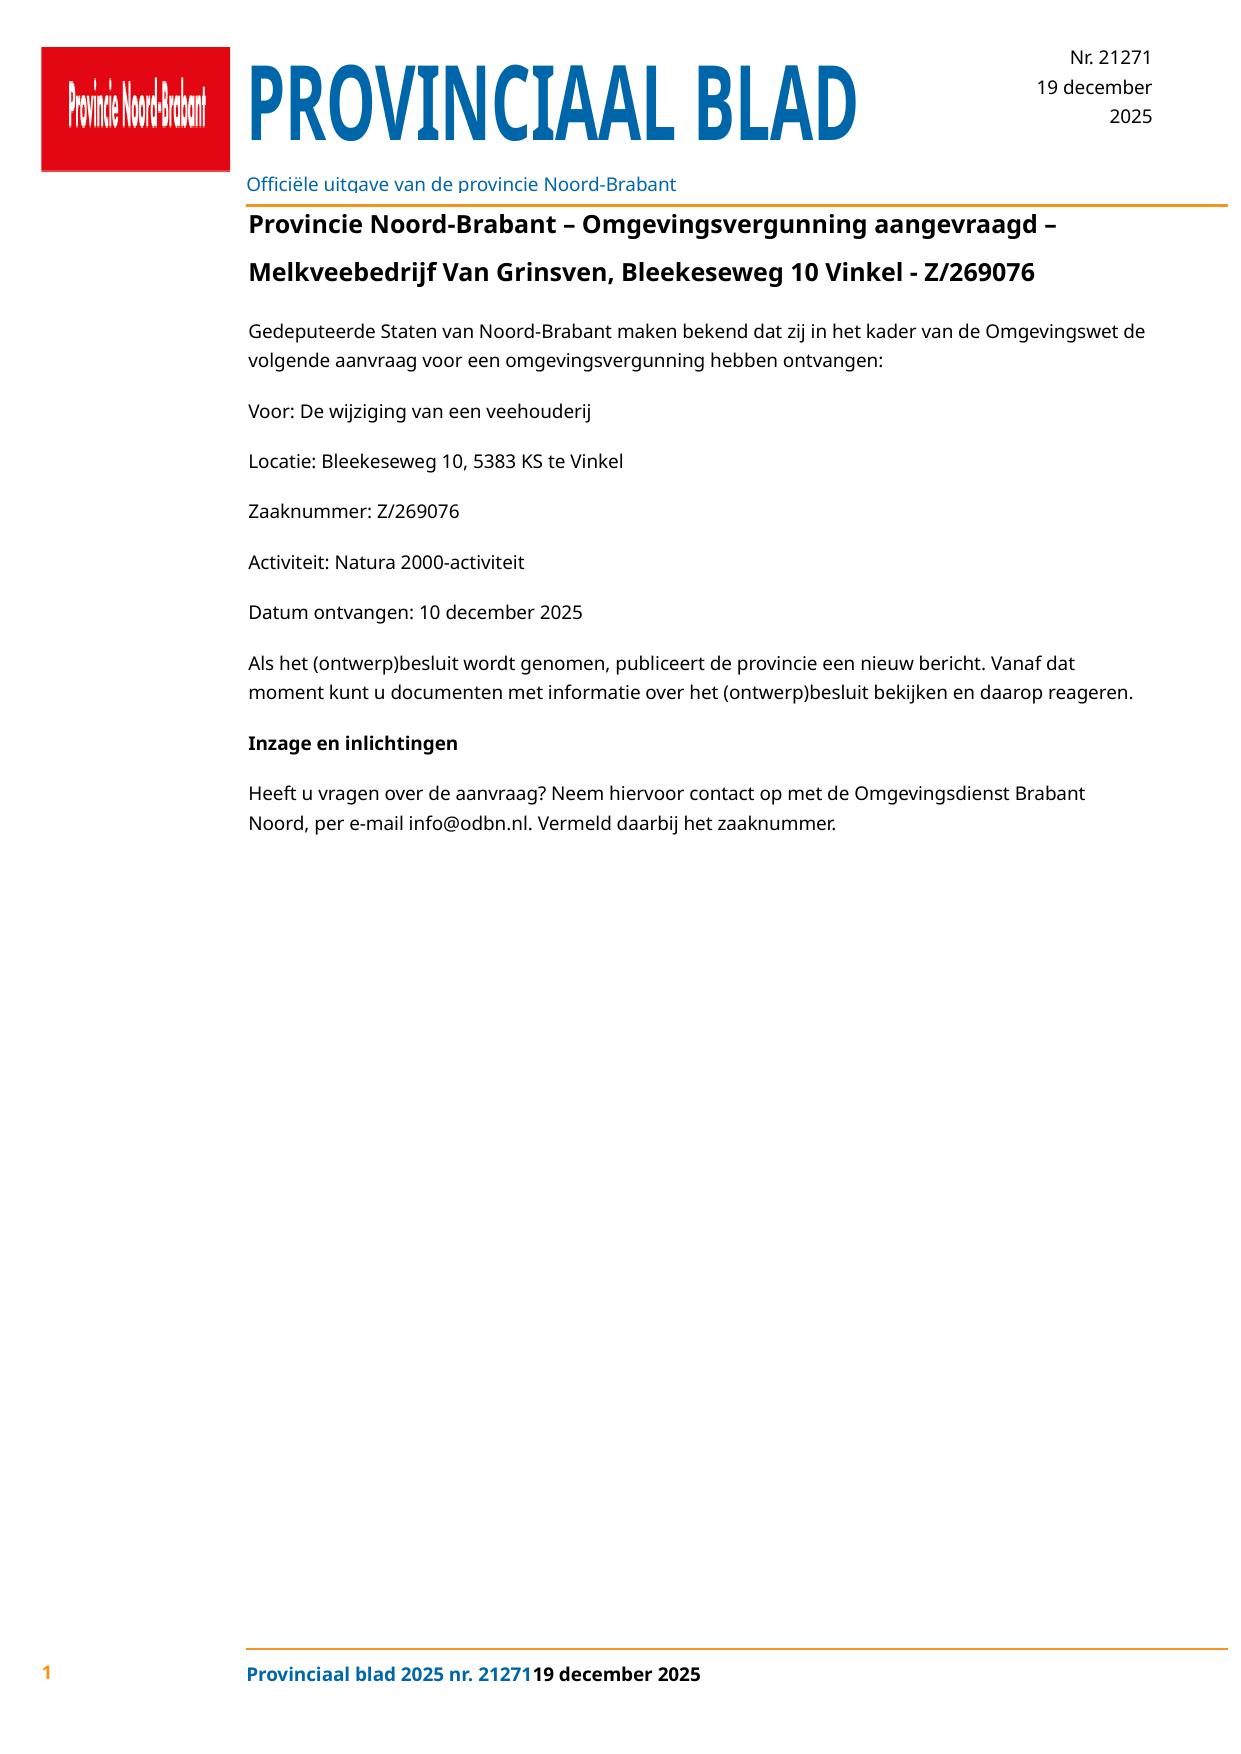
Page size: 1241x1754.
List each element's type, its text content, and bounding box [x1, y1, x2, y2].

text Voor: De wijziging van een veehouderij [248, 398, 1152, 424]
text Locatie: Bleekeseweg 10, 5383 KS te Vinkel [248, 448, 1152, 474]
text Activiteit: Natura 2000-activiteit [248, 549, 1152, 575]
text Als het (ontwerp)besluit wordt genomen, publiceert de provincie een nieuw bericht. Vanaf dat moment kunt u documenten met informatie over het (ontwerp)besluit bekijken en daarop reageren. [248, 650, 1152, 705]
picture [41, 47, 231, 172]
text Heeft u vragen over de aanvraag? Neem hiervoor contact op met de Omgevingsdienst Brabant Noord, per e-mail info@odbn.nl. Vermeld daarbij het zaaknummer. [248, 780, 1152, 836]
text Datum ontvangen: 10 december 2025 [248, 599, 1152, 625]
text Inzage en inlichtingen [248, 730, 1152, 756]
text Zaaknummer: Z/269076 [248, 499, 1152, 524]
text Provincie Noord-Brabant – Omgevingsvergunning aangevraagd – Melkveebedrijf Van Grinsven, Bleekeseweg 10 Vinkel - Z/269076 [248, 207, 1152, 288]
text Gedeputeerde Staten van Noord-Brabant maken bekend dat zij in het kader van de Omgevingswet de volgende aanvraag voor een omgevingsvergunning hebben ontvangen: [248, 318, 1152, 373]
